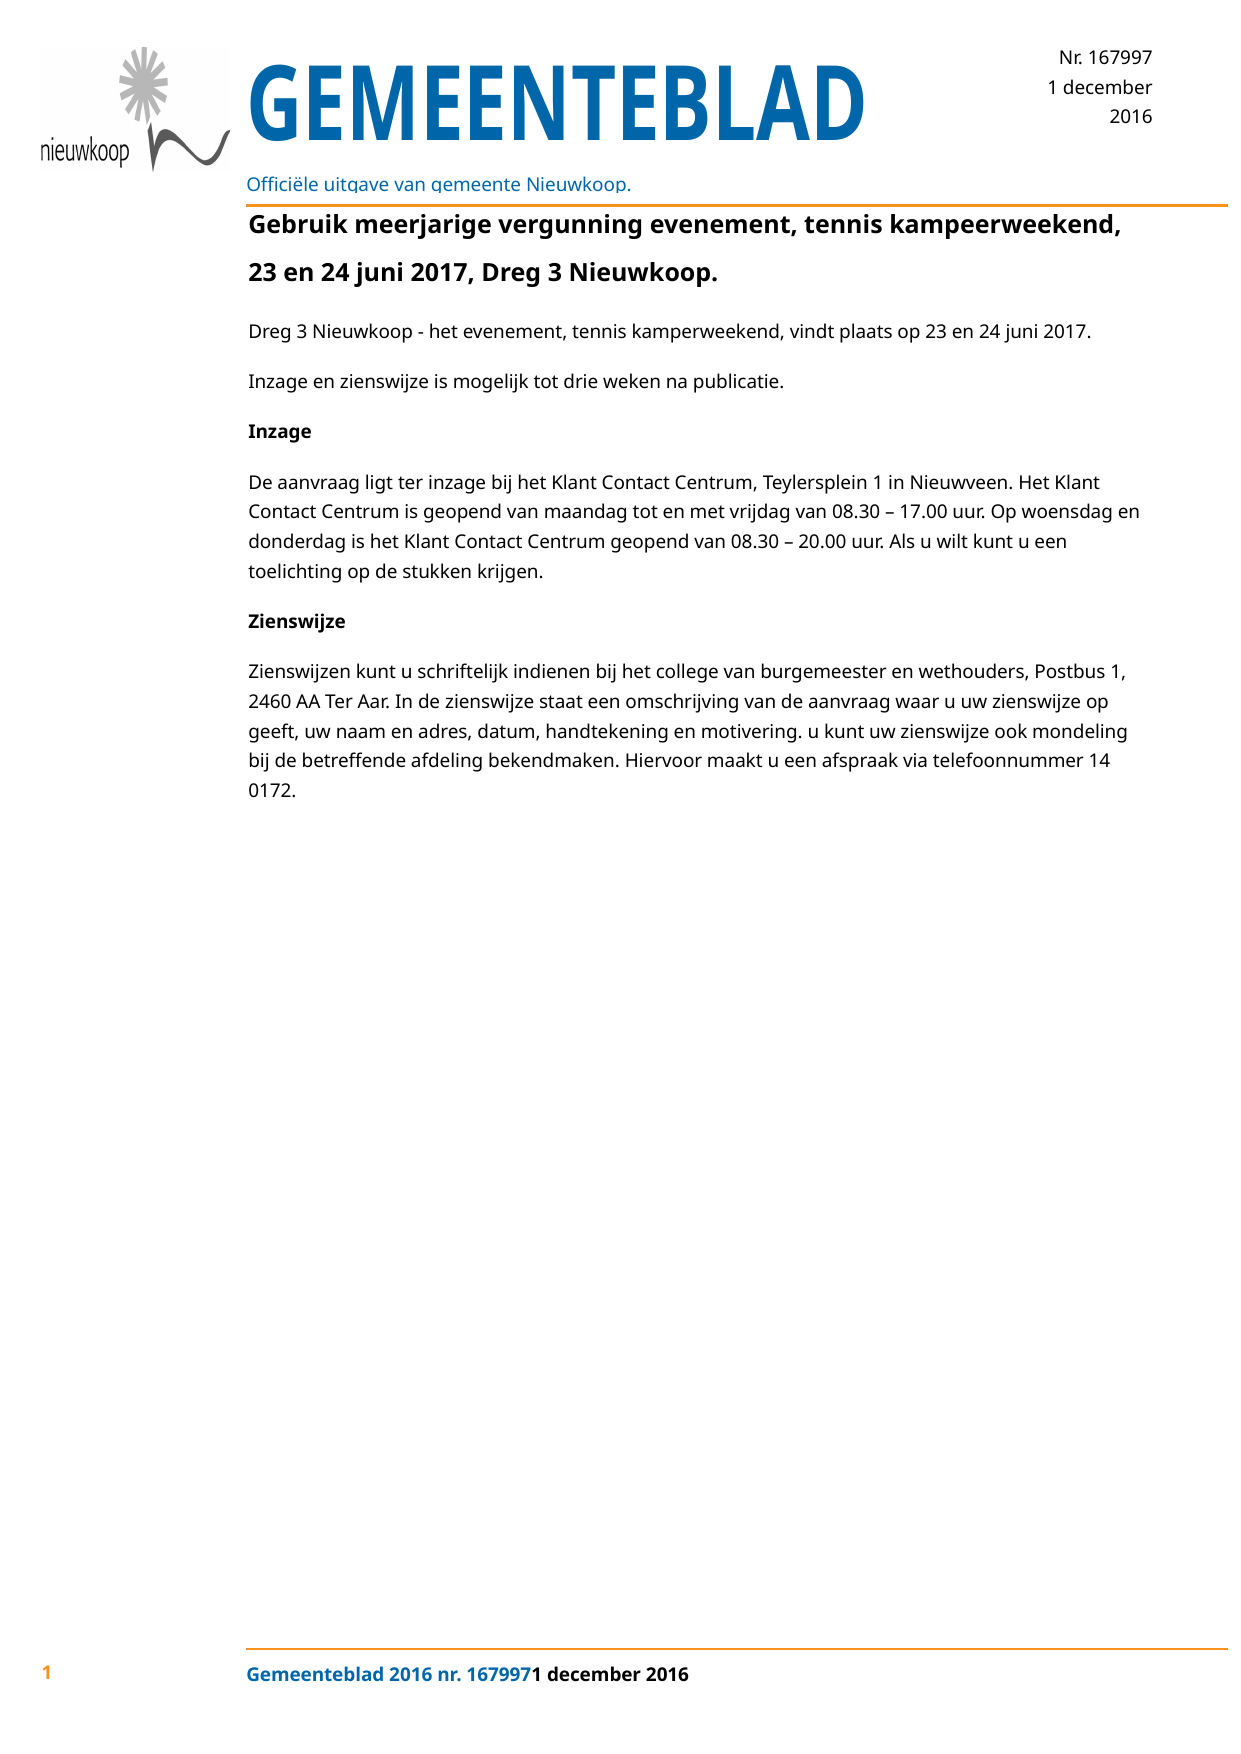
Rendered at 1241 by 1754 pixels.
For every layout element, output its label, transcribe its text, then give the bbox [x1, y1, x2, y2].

text Zienswijze [248, 608, 1152, 634]
picture [41, 47, 231, 172]
text Gebruik meerjarige vergunning evenement, tennis kampeerweekend, 23 en 24 juni 2017, Dreg 3 Nieuwkoop. [248, 207, 1152, 288]
text Inzage [248, 419, 1152, 444]
text Inzage en zienswijze is mogelijk tot drie weken na publicatie. [248, 368, 1152, 394]
text Zienswijzen kunt u schriftelijk indienen bij het college van burgemeester en wethouders, Postbus 1, 2460 AA Ter Aar. In de zienswijze staat een omschrijving van de aanvraag waar u uw zienswijze op geeft, uw naam en adres, datum, handtekening en motivering. u kunt uw zienswijze ook mondeling bij de betreffende afdeling bekendmaken. Hiervoor maakt u een afspraak via telefoonnummer 14 0172. [248, 659, 1152, 803]
text Dreg 3 Nieuwkoop - het evenement, tennis kamperweekend, vindt plaats op 23 en 24 juni 2017. [248, 318, 1152, 344]
text De aanvraag ligt ter inzage bij het Klant Contact Centrum, Teylersplein 1 in Nieuwveen. Het Klant Contact Centrum is geopend van maandag tot en met vrijdag van 08.30 – 17.00 uur. Op woensdag en donderdag is het Klant Contact Centrum geopend van 08.30 – 20.00 uur. Als u wilt kunt u een toelichting op de stukken krijgen. [248, 469, 1152, 584]
